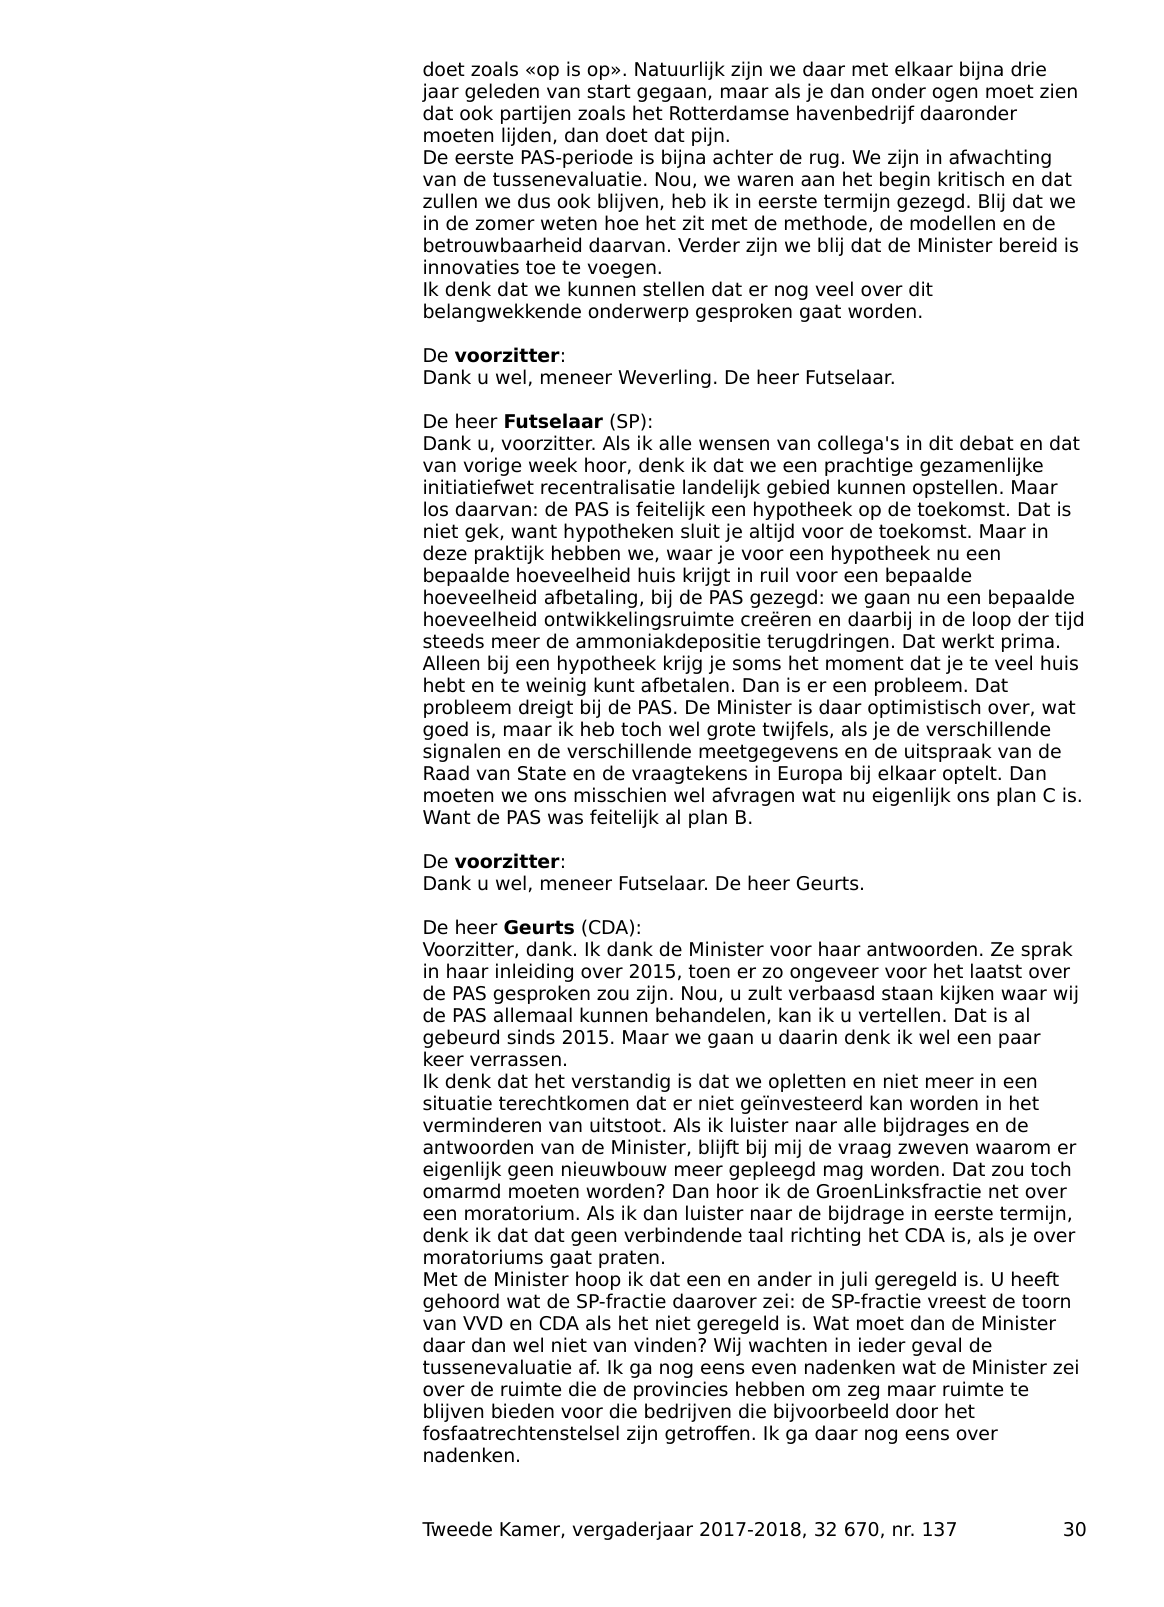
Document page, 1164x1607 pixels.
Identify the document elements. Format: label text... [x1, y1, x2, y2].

text Voorzitter, dank. Ik dank de Minister voor haar antwoorden. Ze sprak in haar inleiding over 2015, toen er zo ongeveer voor het laatst over de PAS gesproken zou zijn. Nou, u zult verbaasd staan kijken waar wij de PAS allemaal kunnen behandelen, kan ik u vertellen. Dat is al gebeurd sinds 2015. Maar we gaan u daarin denk ik wel een paar keer verrassen. [422, 939, 1087, 1071]
text doet zoals «op is op». Natuurlijk zijn we daar met elkaar bijna drie jaar geleden van start gegaan, maar als je dan onder ogen moet zien dat ook partijen zoals het Rotterdamse havenbedrijf daaronder moeten lijden, dan doet dat pijn. [422, 59, 1087, 147]
text Ik denk dat we kunnen stellen dat er nog veel over dit belangwekkende onderwerp gesproken gaat worden. [422, 279, 1087, 323]
text De eerste PAS-periode is bijna achter de rug. We zijn in afwachting van de tussenevaluatie. Nou, we waren aan het begin kritisch en dat zullen we dus ook blijven, heb ik in eerste termijn gezegd. Blij dat we in de zomer weten hoe het zit met de methode, de modellen en de betrouwbaarheid daarvan. Verder zijn we blij dat de Minister bereid is innovaties toe te voegen. [422, 147, 1087, 279]
text De heer Futselaar (SP): [422, 411, 1087, 433]
text Dank u, voorzitter. Als ik alle wensen van collega's in dit debat en dat van vorige week hoor, denk ik dat we een prachtige gezamenlijke initiatiefwet recentralisatie landelijk gebied kunnen opstellen. Maar los daarvan: de PAS is feitelijk een hypotheek op de toekomst. Dat is niet gek, want hypotheken sluit je altijd voor de toekomst. Maar in deze praktijk hebben we, waar je voor een hypotheek nu een bepaalde hoeveelheid huis krijgt in ruil voor een bepaalde hoeveelheid afbetaling, bij de PAS gezegd: we gaan nu een bepaalde hoeveelheid ontwikkelingsruimte creëren en daarbij in de loop der tijd steeds meer de ammoniakdepositie terugdringen. Dat werkt prima. Alleen bij een hypotheek krijg je soms het moment dat je te veel huis hebt en te weinig kunt afbetalen. Dan is er een probleem. Dat probleem dreigt bij de PAS. De Minister is daar optimistisch over, wat goed is, maar ik heb toch wel grote twijfels, als je de verschillende signalen en de verschillende meetgegevens en de uitspraak van de Raad van State en de vraagtekens in Europa bij elkaar optelt. Dan moeten we ons misschien wel afvragen wat nu eigenlijk ons plan C is. Want de PAS was feitelijk al plan B. [422, 433, 1087, 829]
text Dank u wel, meneer Weverling. De heer Futselaar. [422, 367, 1087, 389]
text Ik denk dat het verstandig is dat we opletten en niet meer in een situatie terechtkomen dat er niet geïnvesteerd kan worden in het verminderen van uitstoot. Als ik luister naar alle bijdrages en de antwoorden van de Minister, blijft bij mij de vraag zweven waarom er eigenlijk geen nieuwbouw meer gepleegd mag worden. Dat zou toch omarmd moeten worden? Dan hoor ik de GroenLinksfractie net over een moratorium. Als ik dan luister naar de bijdrage in eerste termijn, denk ik dat dat geen verbindende taal richting het CDA is, als je over moratoriums gaat praten. [422, 1071, 1087, 1269]
text De heer Geurts (CDA): [422, 917, 1087, 939]
text Met de Minister hoop ik dat een en ander in juli geregeld is. U heeft gehoord wat de SP-fractie daarover zei: de SP-fractie vreest de toorn van VVD en CDA als het niet geregeld is. Wat moet dan de Minister daar dan wel niet van vinden? Wij wachten in ieder geval de tussenevaluatie af. Ik ga nog eens even nadenken wat de Minister zei over de ruimte die de provincies hebben om zeg maar ruimte te blijven bieden voor die bedrijven die bijvoorbeeld door het fosfaatrechtenstelsel zijn getroffen. Ik ga daar nog eens over nadenken. [422, 1269, 1087, 1467]
text De voorzitter: [422, 345, 1087, 367]
text De voorzitter: [422, 851, 1087, 873]
text Dank u wel, meneer Futselaar. De heer Geurts. [422, 873, 1087, 895]
